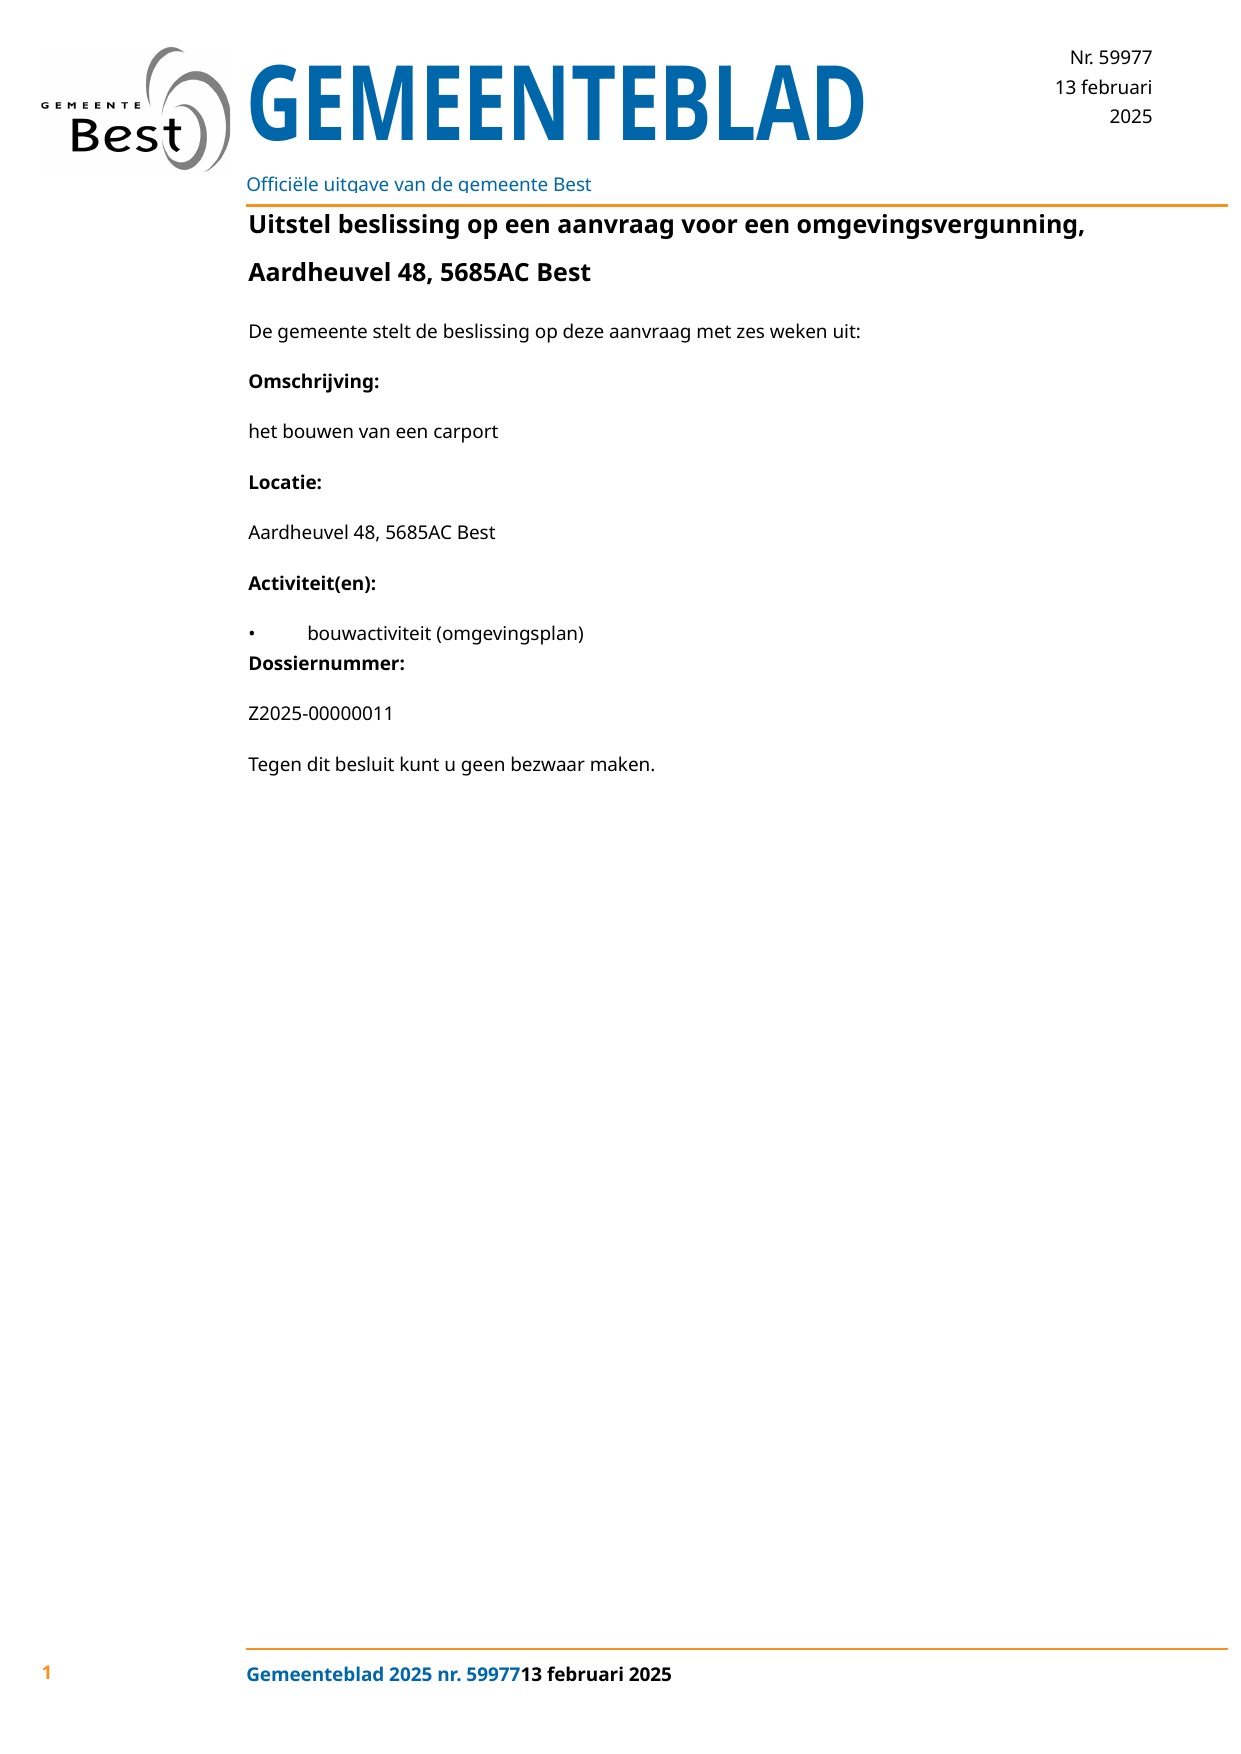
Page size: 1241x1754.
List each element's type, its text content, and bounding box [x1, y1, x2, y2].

text Activiteit(en): [248, 570, 1152, 596]
picture [41, 47, 231, 172]
text het bouwen van een carport [248, 419, 1152, 444]
text Tegen dit besluit kunt u geen bezwaar maken. [248, 751, 1152, 777]
list bouwactiviteit (omgevingsplan) [248, 620, 1152, 646]
text Aardheuvel 48, 5685AC Best [248, 519, 1152, 545]
text Locatie: [248, 469, 1152, 495]
text De gemeente stelt de beslissing op deze aanvraag met zes weken uit: [248, 318, 1152, 344]
text Uitstel beslissing op een aanvraag voor een omgevingsvergunning, Aardheuvel 48, 5685AC Best [248, 207, 1152, 288]
text Omschrijving: [248, 368, 1152, 394]
text Dossiernummer: [248, 650, 1152, 676]
text Z2025-00000011 [248, 700, 1152, 726]
